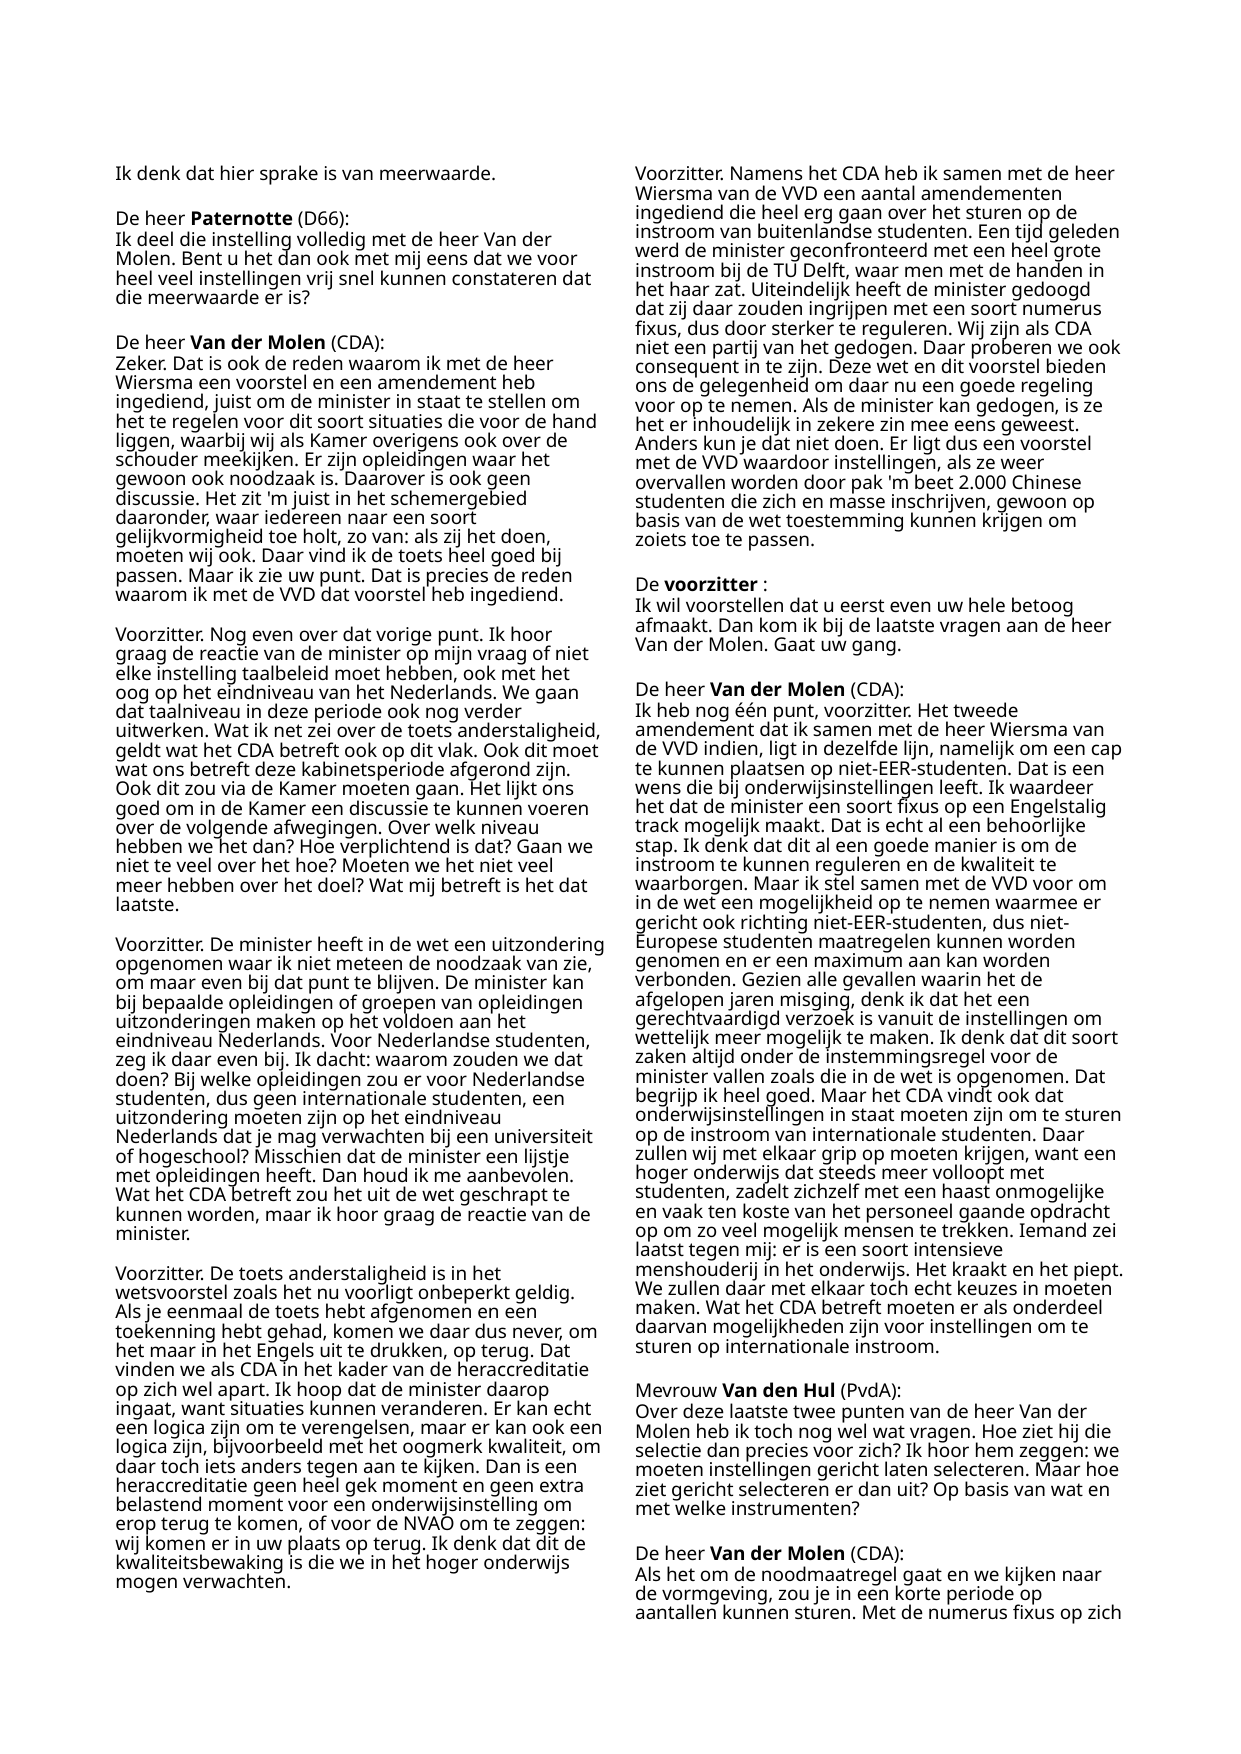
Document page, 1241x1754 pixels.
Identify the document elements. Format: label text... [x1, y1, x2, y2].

text Ik denk dat hier sprake is van meerwaarde. [115, 165, 605, 184]
text Voorzitter. De minister heeft in de wet een uitzondering opgenomen waar ik niet meteen de noodzaak van zie, om maar even bij dat punt te blijven. De minister kan bij bepaalde opleidingen of groepen van opleidingen uitzonderingen maken op het voldoen aan het eindniveau Nederlands. Voor Nederlandse studenten, zeg ik daar even bij. Ik dacht: waarom zouden we dat doen? Bij welke opleidingen zou er voor Nederlandse studenten, dus geen internationale studenten, een uitzondering moeten zijn op het eindniveau Nederlands dat je mag verwachten bij een universiteit of hogeschool? Misschien dat de minister een lijstje met opleidingen heeft. Dan houd ik me aanbevolen. Wat het CDA betreft zou het uit de wet geschrapt te kunnen worden, maar ik hoor graag de reactie van de minister. [115, 936, 605, 1244]
text Over deze laatste twee punten van de heer Van der Molen heb ik toch nog wel wat vragen. Hoe ziet hij die selectie dan precies voor zich? Ik hoor hem zeggen: we moeten instellingen gericht laten selecteren. Maar hoe ziet gericht selecteren er dan uit? Op basis van wat en met welke instrumenten? [635, 1403, 1125, 1519]
text Zeker. Dat is ook de reden waarom ik met de heer Wiersma een voorstel en een amendement heb ingediend, juist om de minister in staat te stellen om het te regelen voor dit soort situaties die voor de hand liggen, waarbij wij als Kamer overigens ook over de schouder meekijken. Er zijn opleidingen waar het gewoon ook noodzaak is. Daarover is ook geen discussie. Het zit 'm juist in het schemergebied daaronder, waar iedereen naar een soort gelijkvormigheid toe holt, zo van: als zij het doen, moeten wij ook. Daar vind ik de toets heel goed bij passen. Maar ik zie uw punt. Dat is precies de reden waarom ik met de VVD dat voorstel heb ingediend. [115, 355, 605, 605]
text Ik deel die instelling volledig met de heer Van der Molen. Bent u het dan ook met mij eens dat we voor heel veel instellingen vrij snel kunnen constateren dat die meerwaarde er is? [115, 231, 605, 308]
text Ik heb nog één punt, voorzitter. Het tweede amendement dat ik samen met de heer Wiersma van de VVD indien, ligt in dezelfde lijn, namelijk om een cap te kunnen plaatsen op niet-EER-studenten. Dat is een wens die bij onderwijsinstellingen leeft. Ik waardeer het dat de minister een soort fixus op een Engelstalig track mogelijk maakt. Dat is echt al een behoorlijke stap. Ik denk dat dit al een goede manier is om de instroom te kunnen reguleren en de kwaliteit te waarborgen. Maar ik stel samen met de VVD voor om in de wet een mogelijkheid op te nemen waarmee er gericht ook richting niet-EER-studenten, dus niet-Europese studenten maatregelen kunnen worden genomen en er een maximum aan kan worden verbonden. Gezien alle gevallen waarin het de afgelopen jaren misging, denk ik dat het een gerechtvaardigd verzoek is vanuit de instellingen om wettelijk meer mogelijk te maken. Ik denk dat dit soort zaken altijd onder de instemmingsregel voor de minister vallen zoals die in de wet is opgenomen. Dat begrijp ik heel goed. Maar het CDA vindt ook dat onderwijsinstellingen in staat moeten zijn om te sturen op de instroom van internationale studenten. Daar zullen wij met elkaar grip op moeten krijgen, want een hoger onderwijs dat steeds meer volloopt met studenten, zadelt zichzelf met een haast onmogelijke en vaak ten koste van het personeel gaande opdracht op om zo veel mogelijk mensen te trekken. Iemand zei laatst tegen mij: er is een soort intensieve menshouderij in het onderwijs. Het kraakt en het piept. We zullen daar met elkaar toch echt keuzes in moeten maken. Wat het CDA betreft moeten er als onderdeel daarvan mogelijkheden zijn voor instellingen om te sturen op internationale instroom. [635, 702, 1125, 1357]
text De heer Paternotte (D66): [115, 205, 605, 231]
text De heer Van der Molen (CDA): [115, 329, 605, 355]
text Mevrouw Van den Hul (PvdA): [635, 1378, 1125, 1403]
text De heer Van der Molen (CDA): [635, 676, 1125, 702]
text Als het om de noodmaatregel gaat en we kijken naar de vormgeving, zou je in een korte periode op aantallen kunnen sturen. Met de numerus fixus op zich [635, 1566, 1125, 1623]
text De heer Van der Molen (CDA): [635, 1540, 1125, 1566]
text Voorzitter. De toets anderstaligheid is in het wetsvoorstel zoals het nu voorligt onbeperkt geldig. Als je eenmaal de toets hebt afgenomen en een toekenning hebt gehad, komen we daar dus never, om het maar in het Engels uit te drukken, op terug. Dat vinden we als CDA in het kader van de heraccreditatie op zich wel apart. Ik hoop dat de minister daarop ingaat, want situaties kunnen veranderen. Er kan echt een logica zijn om te verengelsen, maar er kan ook een logica zijn, bijvoorbeeld met het oogmerk kwaliteit, om daar toch iets anders tegen aan te kijken. Dan is een heraccreditatie geen heel gek moment en geen extra belastend moment voor een onderwijsinstelling om erop terug te komen, of voor de NVAO om te zeggen: wij komen er in uw plaats op terug. Ik denk dat dit de kwaliteitsbewaking is die we in het hoger onderwijs mogen verwachten. [115, 1265, 605, 1592]
text Voorzitter. Namens het CDA heb ik samen met de heer Wiersma van de VVD een aantal amendementen ingediend die heel erg gaan over het sturen op de instroom van buitenlandse studenten. Een tijd geleden werd de minister geconfronteerd met een heel grote instroom bij de TU Delft, waar men met de handen in het haar zat. Uiteindelijk heeft de minister gedoogd dat zij daar zouden ingrijpen met een soort numerus fixus, dus door sterker te reguleren. Wij zijn als CDA niet een partij van het gedogen. Daar proberen we ook consequent in te zijn. Deze wet en dit voorstel bieden ons de gelegenheid om daar nu een goede regeling voor op te nemen. Als de minister kan gedogen, is ze het er inhoudelijk in zekere zin mee eens geweest. Anders kun je dat niet doen. Er ligt dus een voorstel met de VVD waardoor instellingen, als ze weer overvallen worden door pak 'm beet 2.000 Chinese studenten die zich en masse inschrijven, gewoon op basis van de wet toestemming kunnen krijgen om zoiets toe te passen. [635, 165, 1125, 551]
text Voorzitter. Nog even over dat vorige punt. Ik hoor graag de reactie van de minister op mijn vraag of niet elke instelling taalbeleid moet hebben, ook met het oog op het eindniveau van het Nederlands. We gaan dat taalniveau in deze periode ook nog verder uitwerken. Wat ik net zei over de toets anderstaligheid, geldt wat het CDA betreft ook op dit vlak. Ook dit moet wat ons betreft deze kabinetsperiode afgerond zijn. Ook dit zou via de Kamer moeten gaan. Het lijkt ons goed om in de Kamer een discussie te kunnen voeren over de volgende afwegingen. Over welk niveau hebben we het dan? Hoe verplichtend is dat? Gaan we niet te veel over het hoe? Moeten we het niet veel meer hebben over het doel? Wat mij betreft is het dat laatste. [115, 626, 605, 915]
text Ik wil voorstellen dat u eerst even uw hele betoog afmaakt. Dan kom ik bij de laatste vragen aan de heer Van der Molen. Gaat uw gang. [635, 597, 1125, 655]
text De voorzitter : [635, 572, 1125, 597]
